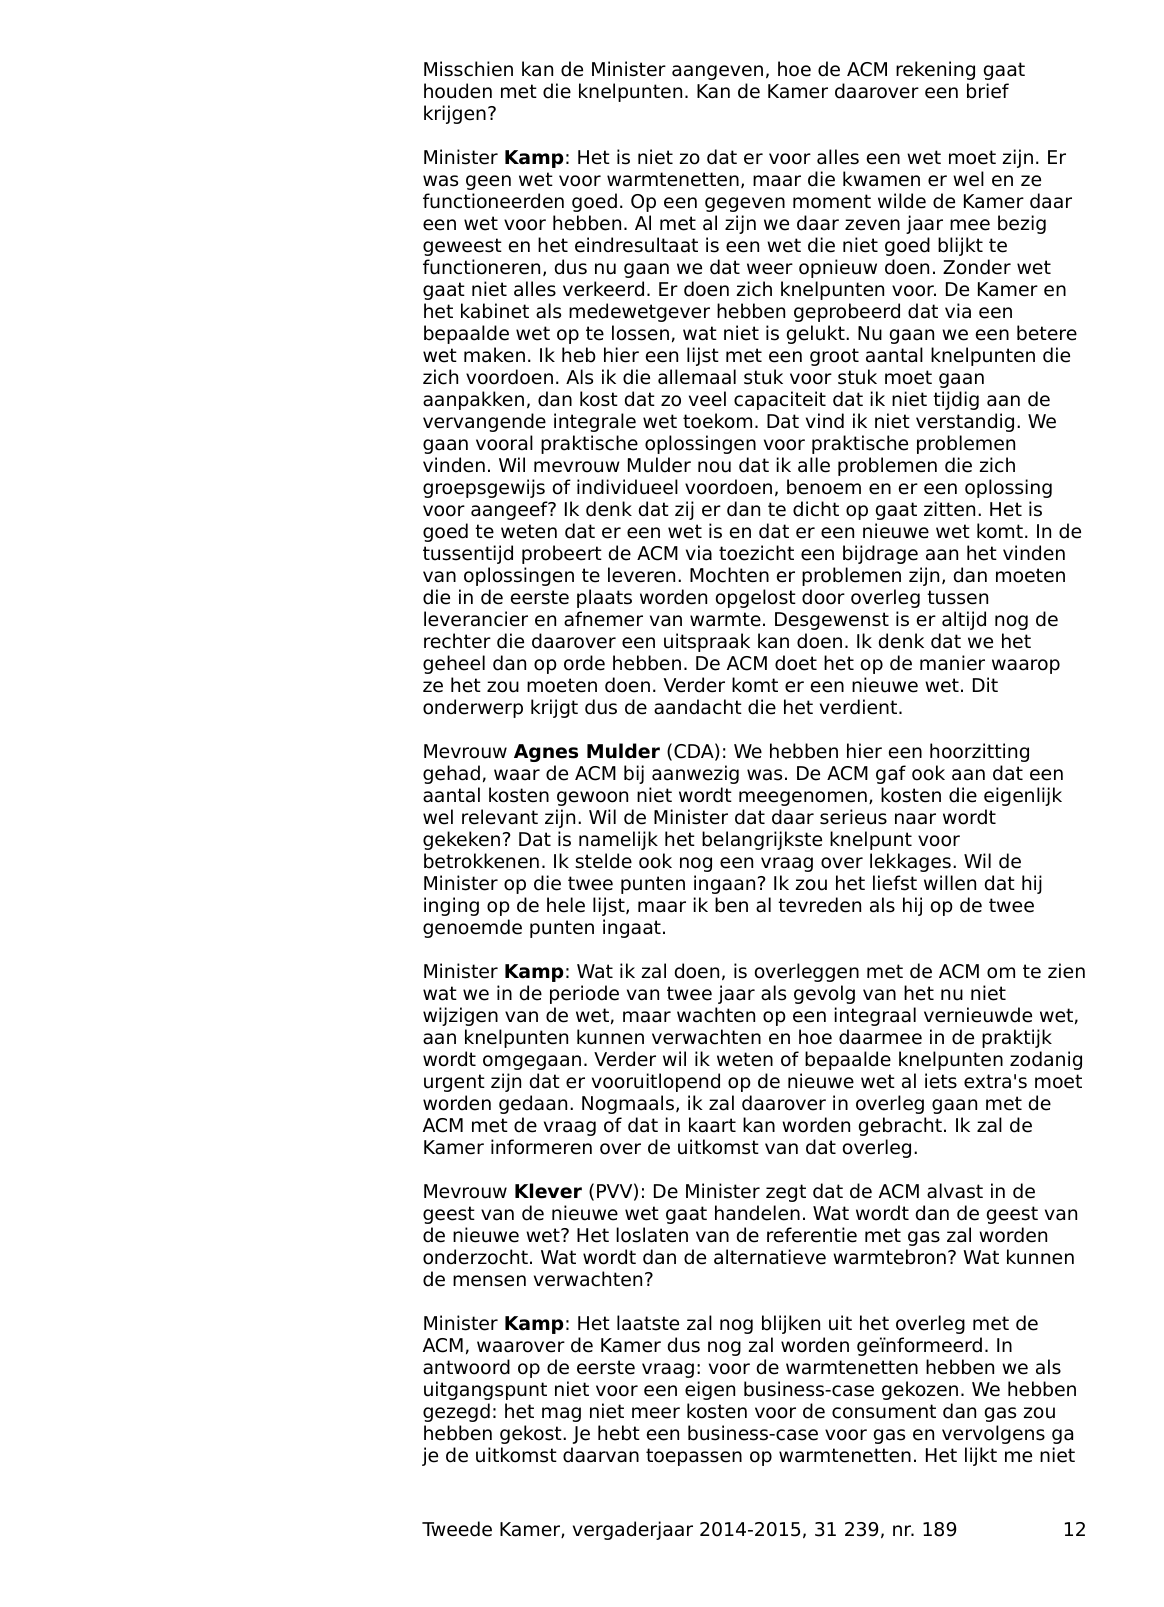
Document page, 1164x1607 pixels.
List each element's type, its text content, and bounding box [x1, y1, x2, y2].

text Minister Kamp: Het is niet zo dat er voor alles een wet moet zijn. Er was geen wet voor warmtenetten, maar die kwamen er wel en ze functioneerden goed. Op een gegeven moment wilde de Kamer daar een wet voor hebben. Al met al zijn we daar zeven jaar mee bezig geweest en het eindresultaat is een wet die niet goed blijkt te functioneren, dus nu gaan we dat weer opnieuw doen. Zonder wet gaat niet alles verkeerd. Er doen zich knelpunten voor. De Kamer en het kabinet als medewetgever hebben geprobeerd dat via een bepaalde wet op te lossen, wat niet is gelukt. Nu gaan we een betere wet maken. Ik heb hier een lijst met een groot aantal knelpunten die zich voordoen. Als ik die allemaal stuk voor stuk moet gaan aanpakken, dan kost dat zo veel capaciteit dat ik niet tijdig aan de vervangende integrale wet toekom. Dat vind ik niet verstandig. We gaan vooral praktische oplossingen voor praktische problemen vinden. Wil mevrouw Mulder nou dat ik alle problemen die zich groepsgewijs of individueel voordoen, benoem en er een oplossing voor aangeef? Ik denk dat zij er dan te dicht op gaat zitten. Het is goed te weten dat er een wet is en dat er een nieuwe wet komt. In de tussentijd probeert de ACM via toezicht een bijdrage aan het vinden van oplossingen te leveren. Mochten er problemen zijn, dan moeten die in de eerste plaats worden opgelost door overleg tussen leverancier en afnemer van warmte. Desgewenst is er altijd nog de rechter die daarover een uitspraak kan doen. Ik denk dat we het geheel dan op orde hebben. De ACM doet het op de manier waarop ze het zou moeten doen. Verder komt er een nieuwe wet. Dit onderwerp krijgt dus de aandacht die het verdient. [422, 147, 1087, 719]
text Minister Kamp: Het laatste zal nog blijken uit het overleg met de ACM, waarover de Kamer dus nog zal worden geïnformeerd. In antwoord op de eerste vraag: voor de warmtenetten hebben we als uitgangspunt niet voor een eigen business-case gekozen. We hebben gezegd: het mag niet meer kosten voor de consument dan gas zou hebben gekost. Je hebt een business-case voor gas en vervolgens ga je de uitkomst daarvan toepassen op warmtenetten. Het lijkt me niet [422, 1313, 1087, 1467]
text Misschien kan de Minister aangeven, hoe de ACM rekening gaat houden met die knelpunten. Kan de Kamer daarover een brief krijgen? [422, 59, 1087, 125]
text Minister Kamp: Wat ik zal doen, is overleggen met de ACM om te zien wat we in de periode van twee jaar als gevolg van het nu niet wijzigen van de wet, maar wachten op een integraal vernieuwde wet, aan knelpunten kunnen verwachten en hoe daarmee in de praktijk wordt omgegaan. Verder wil ik weten of bepaalde knelpunten zodanig urgent zijn dat er vooruitlopend op de nieuwe wet al iets extra's moet worden gedaan. Nogmaals, ik zal daarover in overleg gaan met de ACM met de vraag of dat in kaart kan worden gebracht. Ik zal de Kamer informeren over de uitkomst van dat overleg. [422, 961, 1087, 1159]
text Mevrouw Agnes Mulder (CDA): We hebben hier een hoorzitting gehad, waar de ACM bij aanwezig was. De ACM gaf ook aan dat een aantal kosten gewoon niet wordt meegenomen, kosten die eigenlijk wel relevant zijn. Wil de Minister dat daar serieus naar wordt gekeken? Dat is namelijk het belangrijkste knelpunt voor betrokkenen. Ik stelde ook nog een vraag over lekkages. Wil de Minister op die twee punten ingaan? Ik zou het liefst willen dat hij inging op de hele lijst, maar ik ben al tevreden als hij op de twee genoemde punten ingaat. [422, 741, 1087, 939]
text Mevrouw Klever (PVV): De Minister zegt dat de ACM alvast in de geest van de nieuwe wet gaat handelen. Wat wordt dan de geest van de nieuwe wet? Het loslaten van de referentie met gas zal worden onderzocht. Wat wordt dan de alternatieve warmtebron? Wat kunnen de mensen verwachten? [422, 1181, 1087, 1291]
